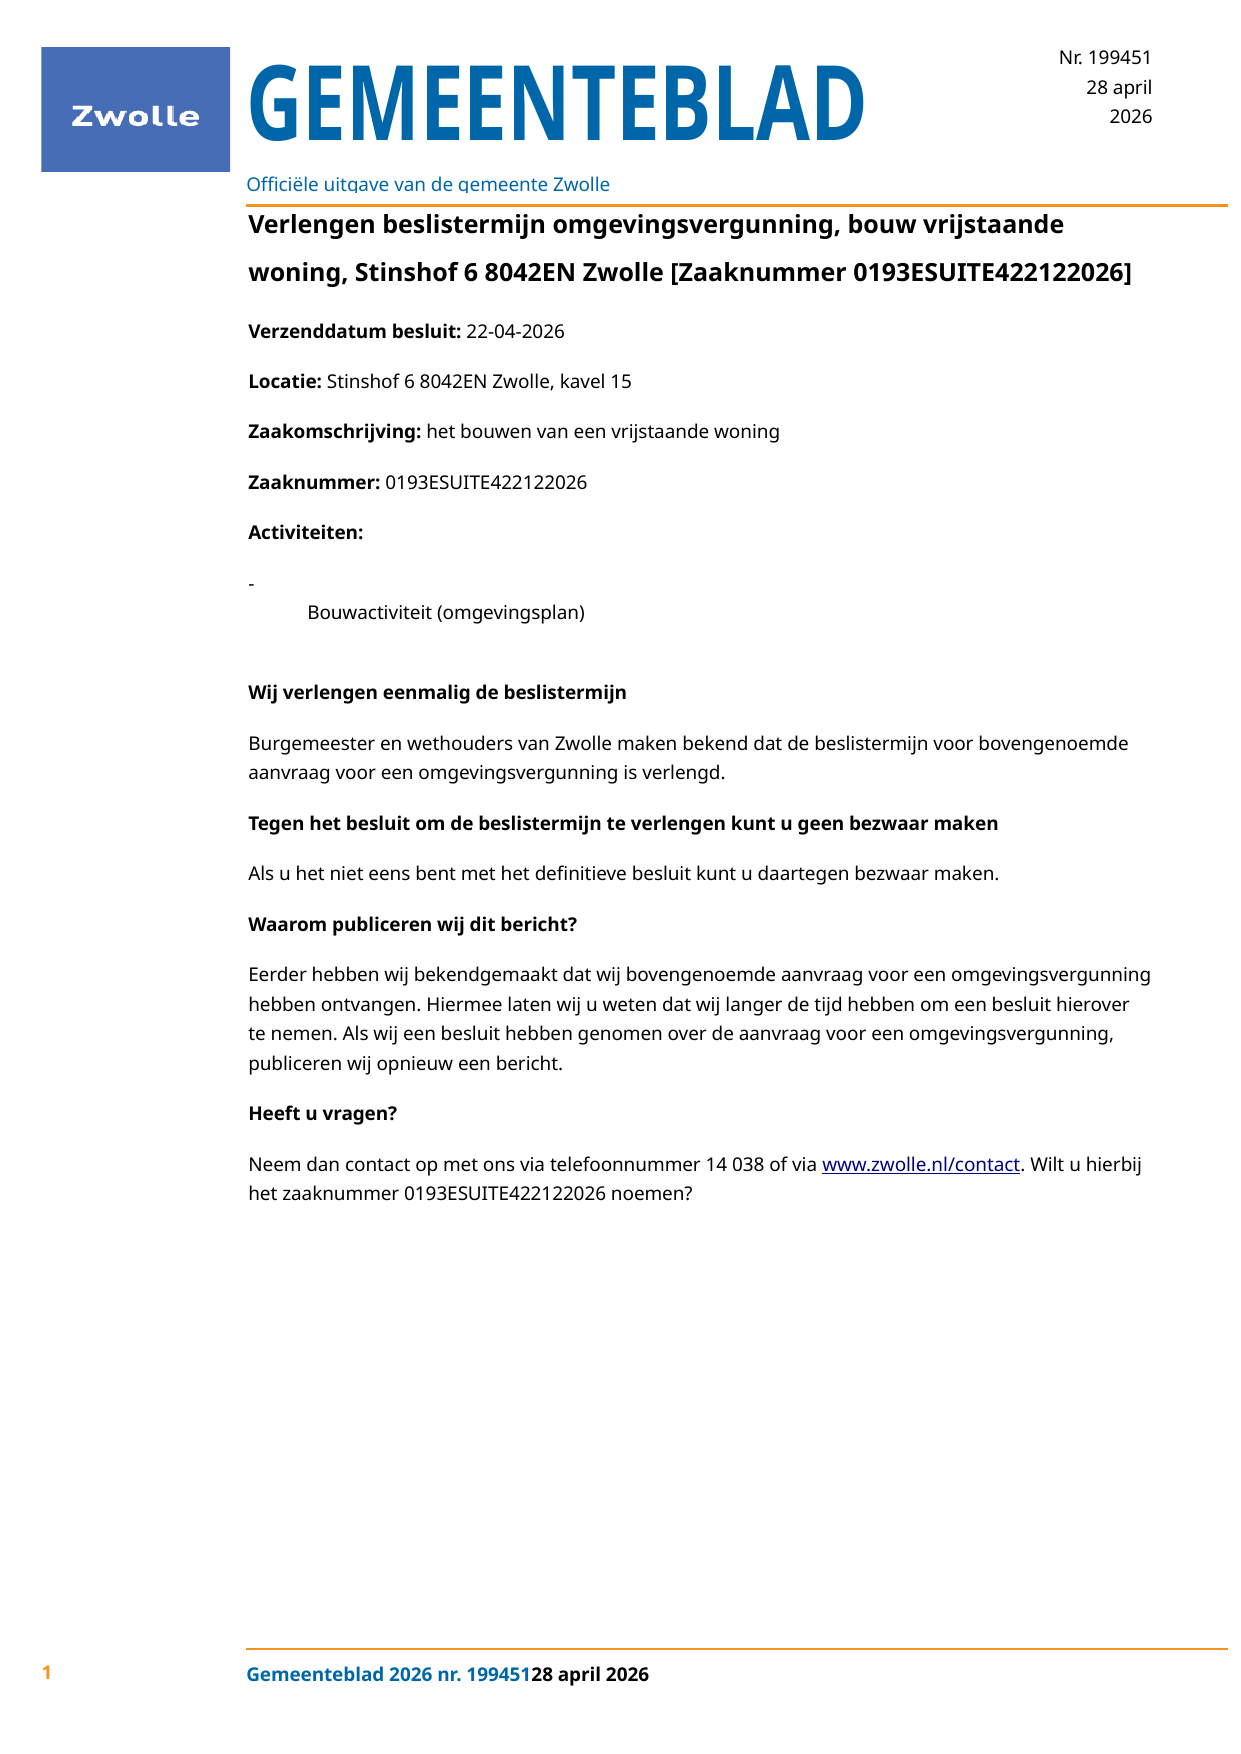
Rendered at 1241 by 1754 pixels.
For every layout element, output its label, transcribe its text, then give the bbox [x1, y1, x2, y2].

text Zaakomschrijving: het bouwen van een vrijstaande woning [248, 419, 1152, 444]
text Locatie: Stinshof 6 8042EN Zwolle, kavel 15 [248, 368, 1152, 394]
text Verzenddatum besluit: 22-04-2026 [248, 318, 1152, 344]
text Activiteiten: [248, 519, 1152, 545]
text Zaaknummer: 0193ESUITE422122026 [248, 469, 1152, 495]
picture [41, 47, 231, 172]
text Wij verlengen eenmalig de beslistermijn [248, 679, 1152, 705]
text Verlengen beslistermijn omgevingsvergunning, bouw vrijstaande woning, Stinshof 6 8042EN Zwolle [Zaaknummer 0193ESUITE422122026] [248, 207, 1152, 288]
text Eerder hebben wij bekendgemaakt dat wij bovengenoemde aanvraag voor een omgevingsvergunning hebben ontvangen. Hiermee laten wij u weten dat wij langer de tijd hebben om een besluit hierover te nemen. Als wij een besluit hebben genomen over de aanvraag voor een omgevingsvergunning, publiceren wij opnieuw een bericht. [248, 961, 1152, 1076]
text Burgemeester en wethouders van Zwolle maken bekend dat de beslistermijn voor bovengenoemde aanvraag voor een omgevingsvergunning is verlengd. [248, 730, 1152, 785]
text Tegen het besluit om de beslistermijn te verlengen kunt u geen bezwaar maken [248, 810, 1152, 836]
text Neem dan contact op met ons via telefoonnummer 14 038 of via www.zwolle.nl/contact. Wilt u hierbij het zaaknummer 0193ESUITE422122026 noemen? [248, 1151, 1152, 1206]
text Als u het niet eens bent met het definitieve besluit kunt u daartegen bezwaar maken. [248, 860, 1152, 886]
text Heeft u vragen? [248, 1100, 1152, 1126]
list Bouwactiviteit (omgevingsplan) [248, 599, 1152, 625]
text Waarom publiceren wij dit bericht? [248, 911, 1152, 937]
